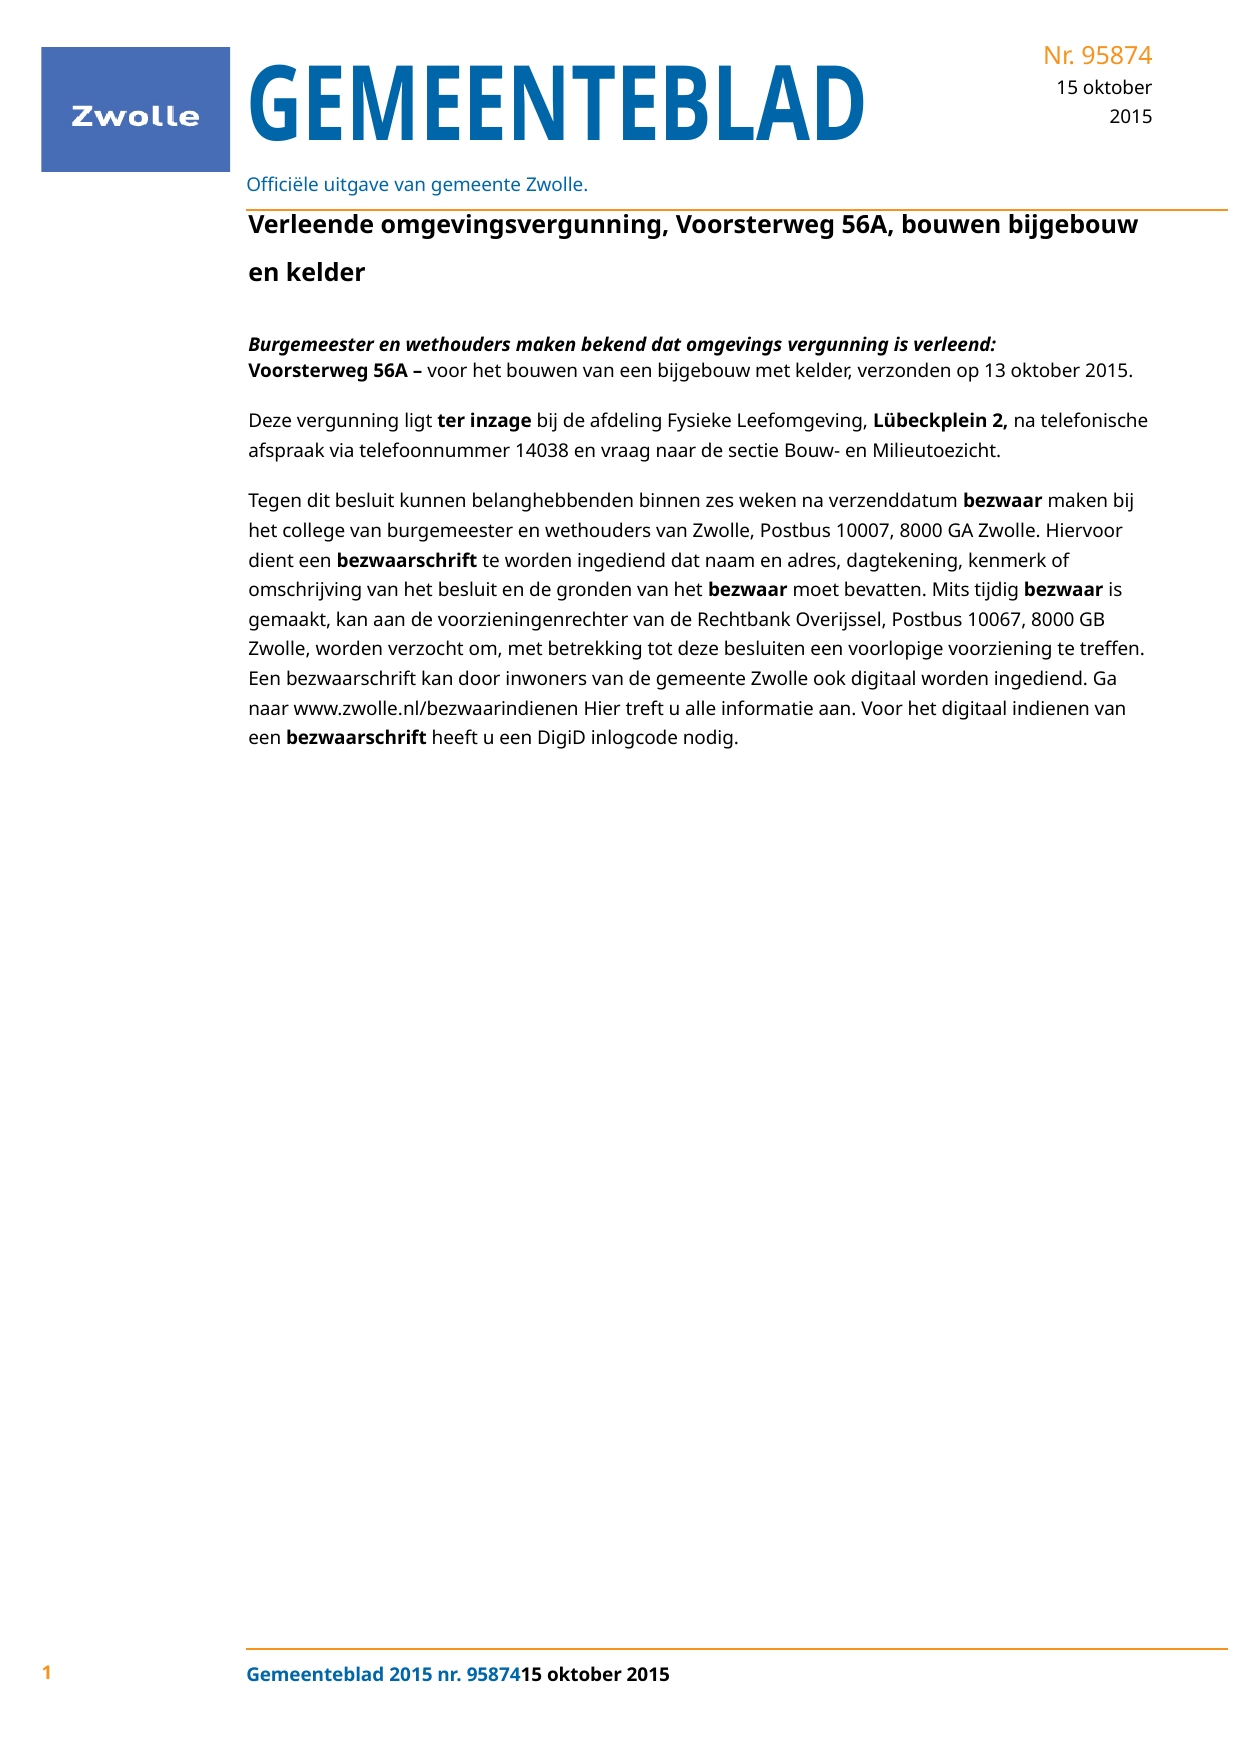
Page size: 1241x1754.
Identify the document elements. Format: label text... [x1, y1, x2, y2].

text Tegen dit besluit kunnen belanghebbenden binnen zes weken na verzenddatum bezwaar maken bij het college van burgemeester en wethouders van Zwolle, Postbus 10007, 8000 GA Zwolle. Hiervoor dient een bezwaarschrift te worden ingediend dat naam en adres, dagtekening, kenmerk of omschrijving van het besluit en de gronden van het bezwaar moet bevatten. Mits tijdig bezwaar is gemaakt, kan aan de voorzieningenrechter van de Rechtbank Overijssel, Postbus 10067, 8000 GB Zwolle, worden verzocht om, met betrekking tot deze besluiten een voorlopige voorziening te treffen. Een bezwaarschrift kan door inwoners van de gemeente Zwolle ook digitaal worden ingediend. Ga naar www.zwolle.nl/bezwaarindienen Hier treft u alle informatie aan. Voor het digitaal indienen van een bezwaarschrift heeft u een DigiD inlogcode nodig. [248, 488, 1152, 750]
text Burgemeester en wethouders maken bekend dat omgevings vergunning is verleend: [248, 331, 1152, 357]
text Voorsterweg 56A – voor het bouwen van een bijgebouw met kelder, verzonden op 13 oktober 2015. [248, 357, 1152, 383]
picture [41, 47, 231, 172]
text Deze vergunning ligt ter inzage bij de afdeling Fysieke Leefomgeving, Lübeckplein 2, na telefonische afspraak via telefoonnummer 14038 en vraag naar de sectie Bouw- en Milieutoezicht. [248, 408, 1152, 463]
text Verleende omgevingsvergunning, Voorsterweg 56A, bouwen bijgebouw en kelder [248, 211, 1152, 288]
